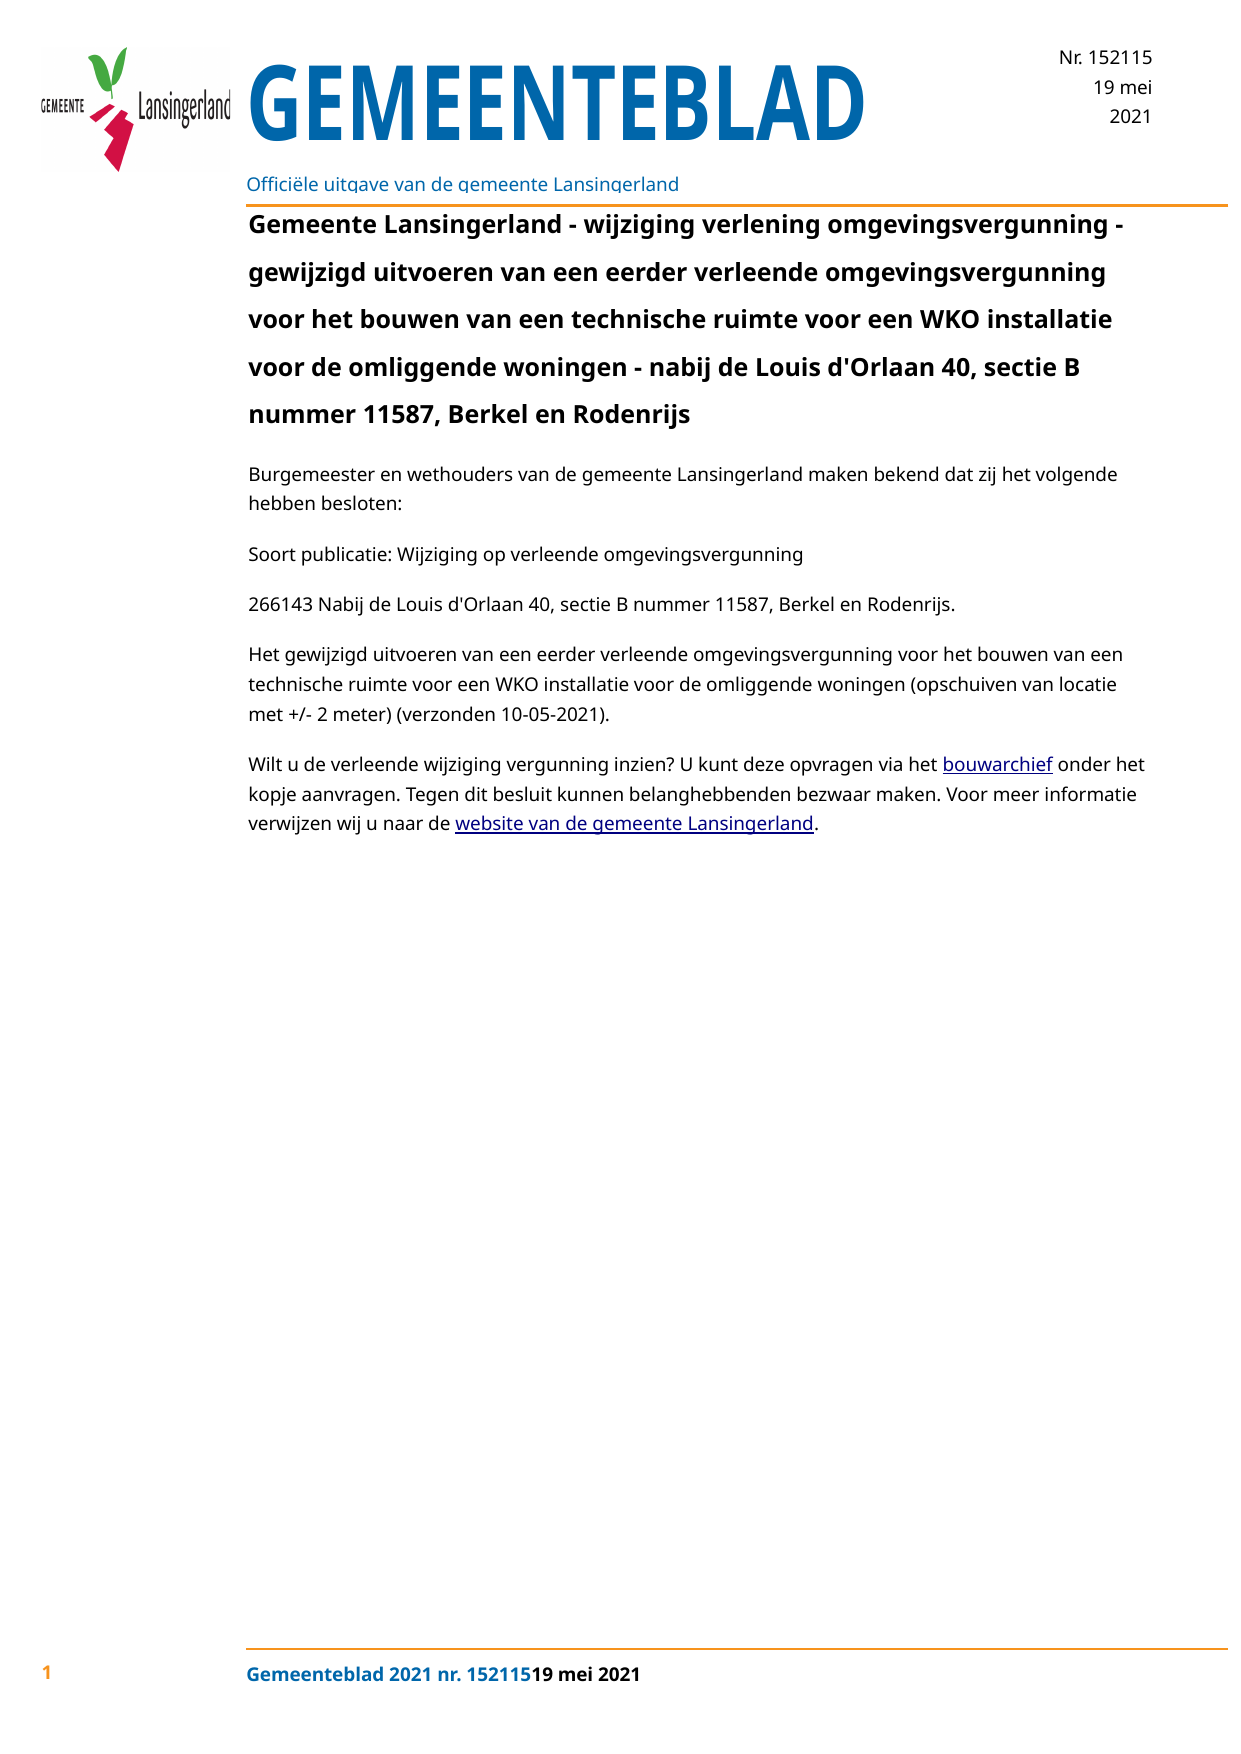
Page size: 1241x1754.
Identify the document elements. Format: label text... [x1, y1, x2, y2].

text 266143 Nabij de Louis d'Orlaan 40, sectie B nummer 11587, Berkel en Rodenrijs. [248, 591, 1152, 617]
text Wilt u de verleende wijziging vergunning inzien? U kunt deze opvragen via het bouwarchief onder het kopje aanvragen. Tegen dit besluit kunnen belanghebbenden bezwaar maken. Voor meer informatie verwijzen wij u naar de website van de gemeente Lansingerland. [248, 751, 1152, 836]
text Soort publicatie: Wijziging op verleende omgevingsvergunning [248, 541, 1152, 566]
text Het gewijzigd uitvoeren van een eerder verleende omgevingsvergunning voor het bouwen van een technische ruimte voor een WKO installatie voor de omliggende woningen (opschuiven van locatie met +/- 2 meter) (verzonden 10-05-2021). [248, 642, 1152, 726]
text Gemeente Lansingerland - wijziging verlening omgevingsvergunning - gewijzigd uitvoeren van een eerder verleende omgevingsvergunning voor het bouwen van een technische ruimte voor een WKO installatie voor de omliggende woningen - nabij de Louis d'Orlaan 40, sectie B nummer 11587, Berkel en Rodenrijs [248, 207, 1152, 431]
picture [41, 47, 231, 172]
text Burgemeester en wethouders van de gemeente Lansingerland maken bekend dat zij het volgende hebben besloten: [248, 461, 1152, 516]
